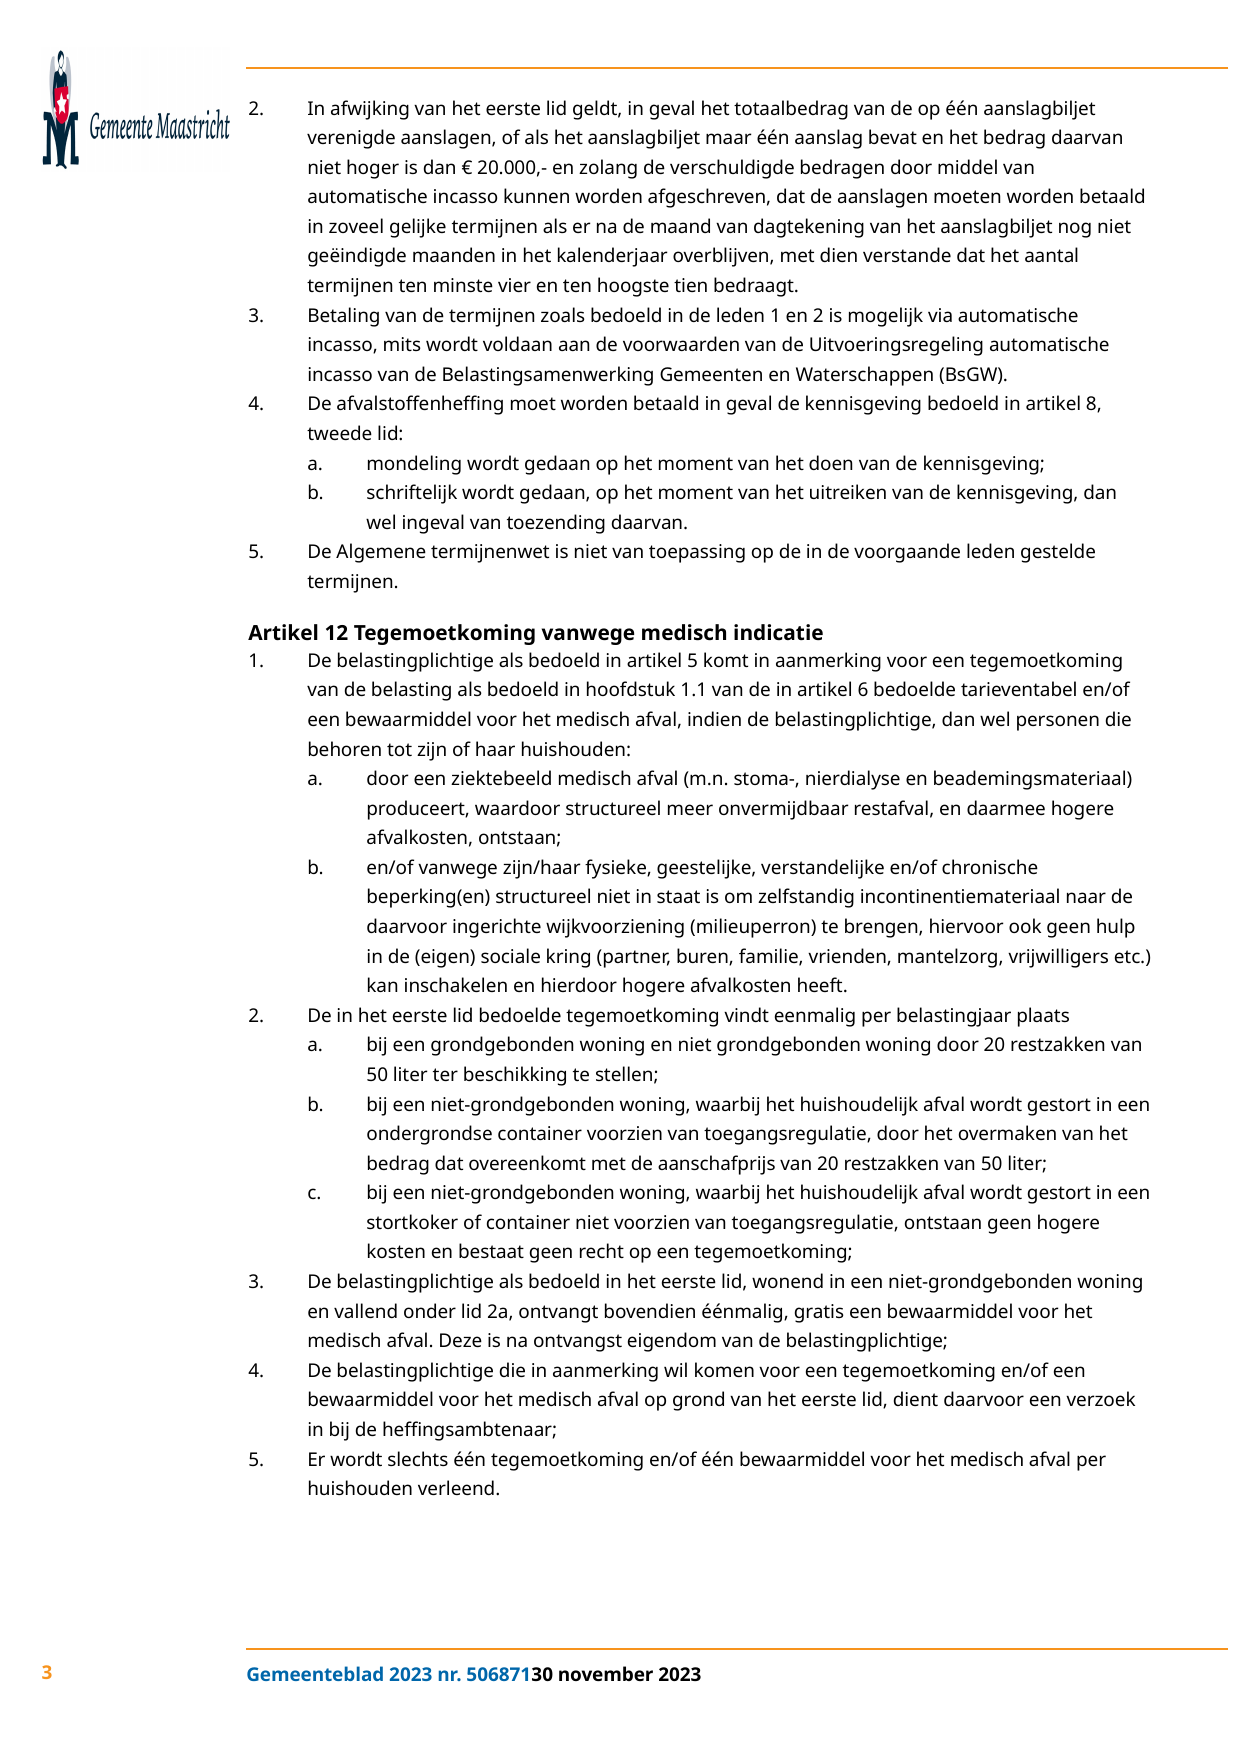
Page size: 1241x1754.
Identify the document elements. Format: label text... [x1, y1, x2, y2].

list De belastingplichtige die in aanmerking wil komen voor een tegemoetkoming en/of een bewaarmiddel voor het medisch afval op grond van het eerste lid, dient daarvoor een verzoek in bij de heffingsambtenaar; [248, 1357, 1152, 1442]
list en/of vanwege zijn/haar fysieke, geestelijke, verstandelijke en/of chronische beperking(en) structureel niet in staat is om zelfstandig incontinentiemateriaal naar de daarvoor ingerichte wijkvoorziening (milieuperron) te brengen, hiervoor ook geen hulp in de (eigen) sociale kring (partner, buren, familie, vrienden, mantelzorg, vrijwilligers etc.) kan inschakelen en hierdoor hogere afvalkosten heeft. [307, 854, 1152, 998]
list bij een niet-grondgebonden woning, waarbij het huishoudelijk afval wordt gestort in een stortkoker of container niet voorzien van toegangsregulatie, ontstaan geen hogere kosten en bestaat geen recht op een tegemoetkoming; [307, 1179, 1152, 1264]
list bij een grondgebonden woning en niet grondgebonden woning door 20 restzakken van 50 liter ter beschikking te stellen; [307, 1032, 1152, 1087]
list De belastingplichtige als bedoeld in artikel 5 komt in aanmerking voor een tegemoetkoming van de belasting als bedoeld in hoofdstuk 1.1 van de in artikel 6 bedoelde tarieventabel en/of een bewaarmiddel voor het medisch afval, indien de belastingplichtige, dan wel personen die behoren tot zijn of haar huishouden: [248, 647, 1152, 761]
list In afwijking van het eerste lid geldt, in geval het totaalbedrag van de op één aanslagbiljet verenigde aanslagen, of als het aanslagbiljet maar één aanslag bevat en het bedrag daarvan niet hoger is dan € 20.000,- en zolang de verschuldigde bedragen door middel van automatische incasso kunnen worden afgeschreven, dat de aanslagen moeten worden betaald in zoveel gelijke termijnen als er na de maand van dagtekening van het aanslagbiljet nog niet geëindigde maanden in het kalenderjaar overblijven, met dien verstande dat het aantal termijnen ten minste vier en ten hoogste tien bedraagt. [248, 95, 1152, 298]
text Artikel 12 Tegemoetkoming vanwege medisch indicatie [248, 618, 1152, 647]
list mondeling wordt gedaan op het moment van het doen van de kennisgeving; [307, 450, 1152, 476]
list Er wordt slechts één tegemoetkoming en/of één bewaarmiddel voor het medisch afval per huishouden verleend. [248, 1446, 1152, 1501]
list bij een niet-grondgebonden woning, waarbij het huishoudelijk afval wordt gestort in een ondergrondse container voorzien van toegangsregulatie, door het overmaken van het bedrag dat overeenkomt met de aanschafprijs van 20 restzakken van 50 liter; [307, 1091, 1152, 1176]
list De in het eerste lid bedoelde tegemoetkoming vindt eenmalig per belastingjaar plaats [248, 1002, 1152, 1028]
list De belastingplichtige als bedoeld in het eerste lid, wonend in een niet-grondgebonden woning en vallend onder lid 2a, ontvangt bovendien éénmalig, gratis een bewaarmiddel voor het medisch afval. Deze is na ontvangst eigendom van de belastingplichtige; [248, 1268, 1152, 1353]
picture [41, 47, 231, 172]
list De Algemene termijnenwet is niet van toepassing op de in de voorgaande leden gestelde termijnen. [248, 538, 1152, 594]
list door een ziektebeeld medisch afval (m.n. stoma-, nierdialyse en beademingsmateriaal) produceert, waardoor structureel meer onvermijdbaar restafval, en daarmee hogere afvalkosten, ontstaan; [307, 765, 1152, 850]
list Betaling van de termijnen zoals bedoeld in de leden 1 en 2 is mogelijk via automatische incasso, mits wordt voldaan aan de voorwaarden van de Uitvoeringsregeling automatische incasso van de Belastingsamenwerking Gemeenten en Waterschappen (BsGW). [248, 302, 1152, 387]
list De afvalstoffenheffing moet worden betaald in geval de kennisgeving bedoeld in artikel 8, tweede lid: [248, 391, 1152, 446]
list schriftelijk wordt gedaan, op het moment van het uitreiken van de kennisgeving, dan wel ingeval van toezending daarvan. [307, 479, 1152, 535]
